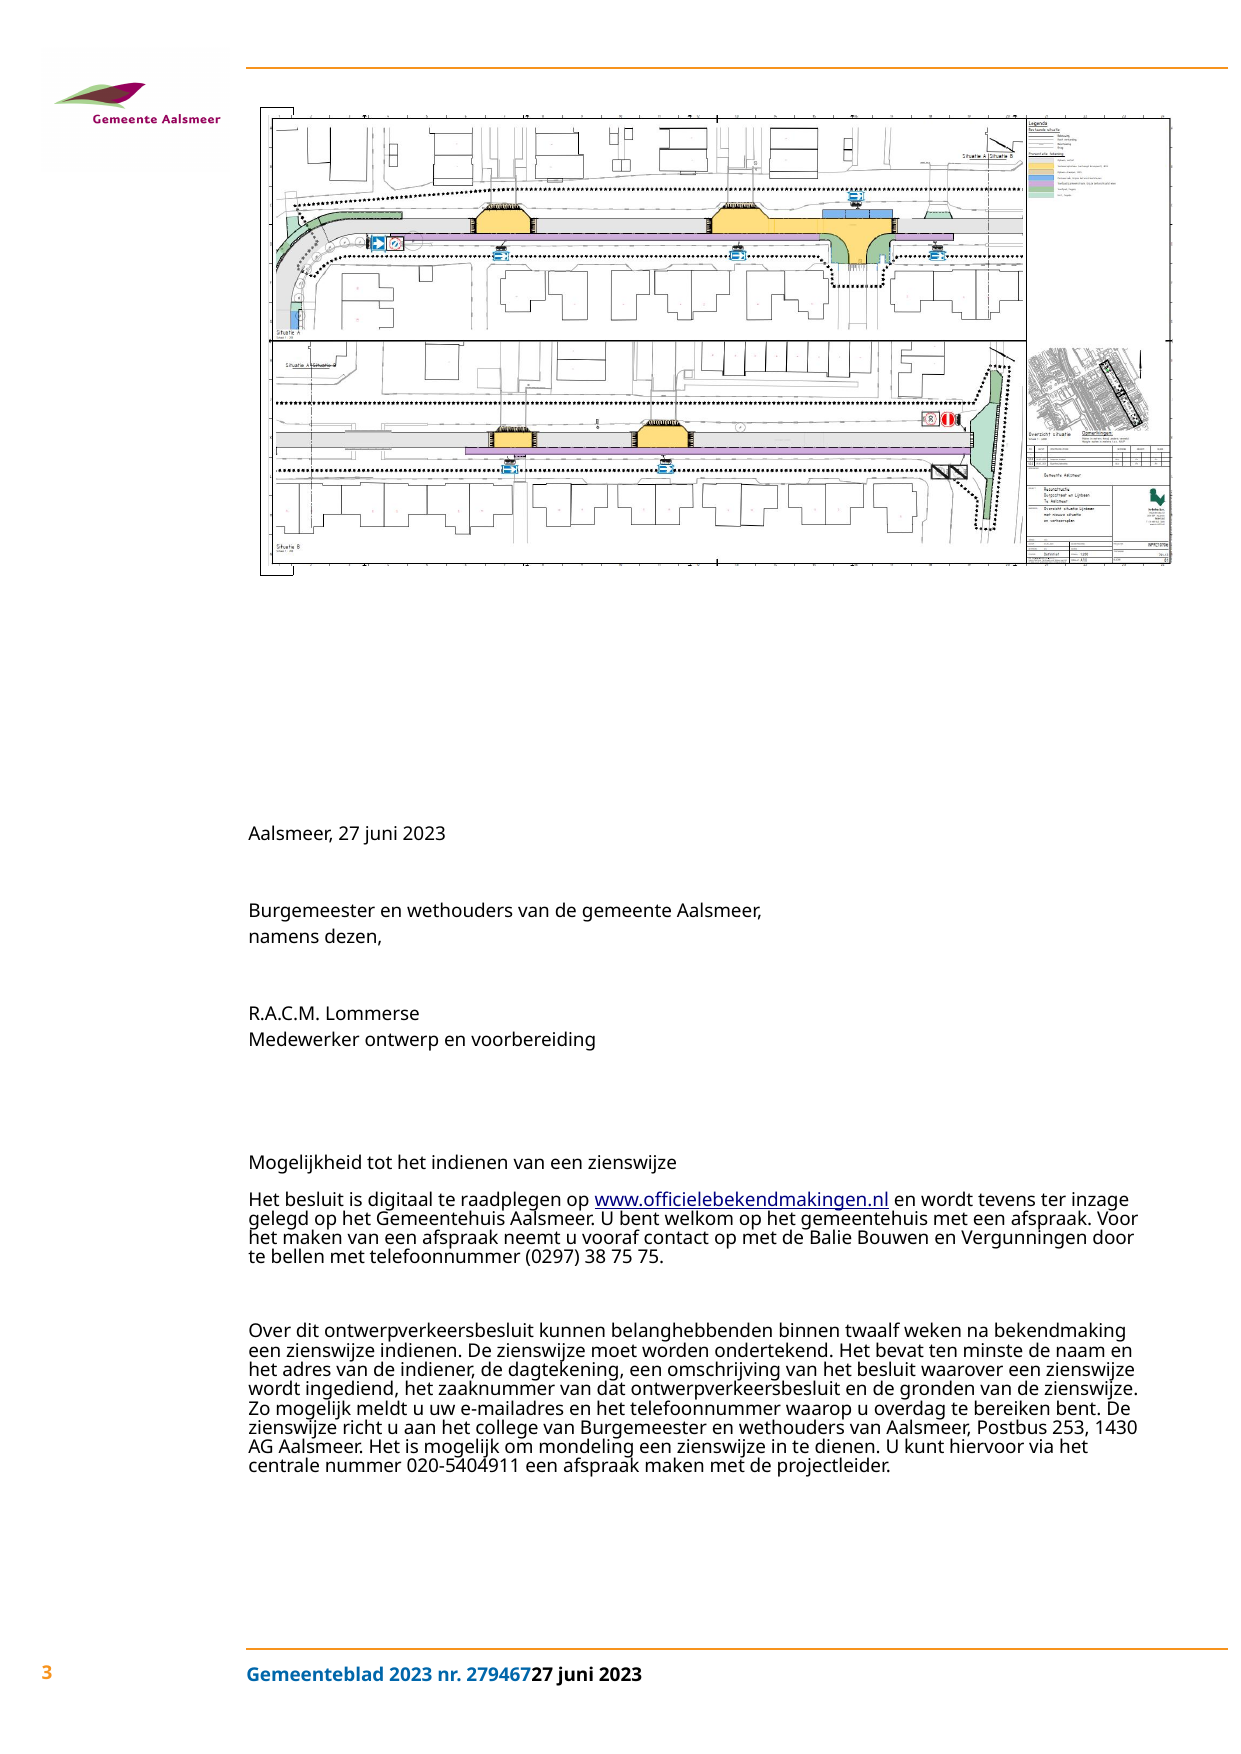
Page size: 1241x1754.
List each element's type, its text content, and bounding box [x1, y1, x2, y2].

picture [268, 115, 1173, 566]
text Burgemeester en wethouders van de gemeente Aalsmeer, [248, 897, 1152, 923]
picture [41, 47, 231, 172]
text Het besluit is digitaal te raadplegen op www.officielebekendmakingen.nl en wordt tevens ter inzage gelegd op het Gemeentehuis Aalsmeer. U bent welkom op het gemeentehuis met een afspraak. Voor het maken van een afspraak neemt u vooraf contact op met de Balie Bouwen en Vergunningen door te bellen met telefoonnummer (0297) 38 75 75. [248, 1191, 1152, 1268]
text Aalsmeer, 27 juni 2023 [248, 820, 1152, 846]
text Mogelijkheid tot het indienen van een zienswijze [248, 1154, 1152, 1173]
text namens dezen, [248, 923, 1152, 949]
text Over dit ontwerpverkeersbesluit kunnen belanghebbenden binnen twaalf weken na bekendmaking een zienswijze indienen. De zienswijze moet worden ondertekend. Het bevat ten minste de naam en het adres van de indiener, de dagtekening, een omschrijving van het besluit waarover een zienswijze wordt ingediend, het zaaknummer van dat ontwerpverkeersbesluit en de gronden van de zienswijze. Zo mogelijk meldt u uw e-mailadres en het telefoonnummer waarop u overdag te bereiken bent. De zienswijze richt u aan het college van Burgemeester en wethouders van Aalsmeer, Postbus 253, 1430 AG Aalsmeer. Het is mogelijk om mondeling een zienswijze in te dienen. U kunt hiervoor via het centrale nummer 020-5404911 een afspraak maken met de projectleider. [248, 1322, 1152, 1477]
text Medewerker ontwerp en voorbereiding [248, 1026, 1152, 1052]
text R.A.C.M. Lommerse [248, 1000, 1152, 1026]
